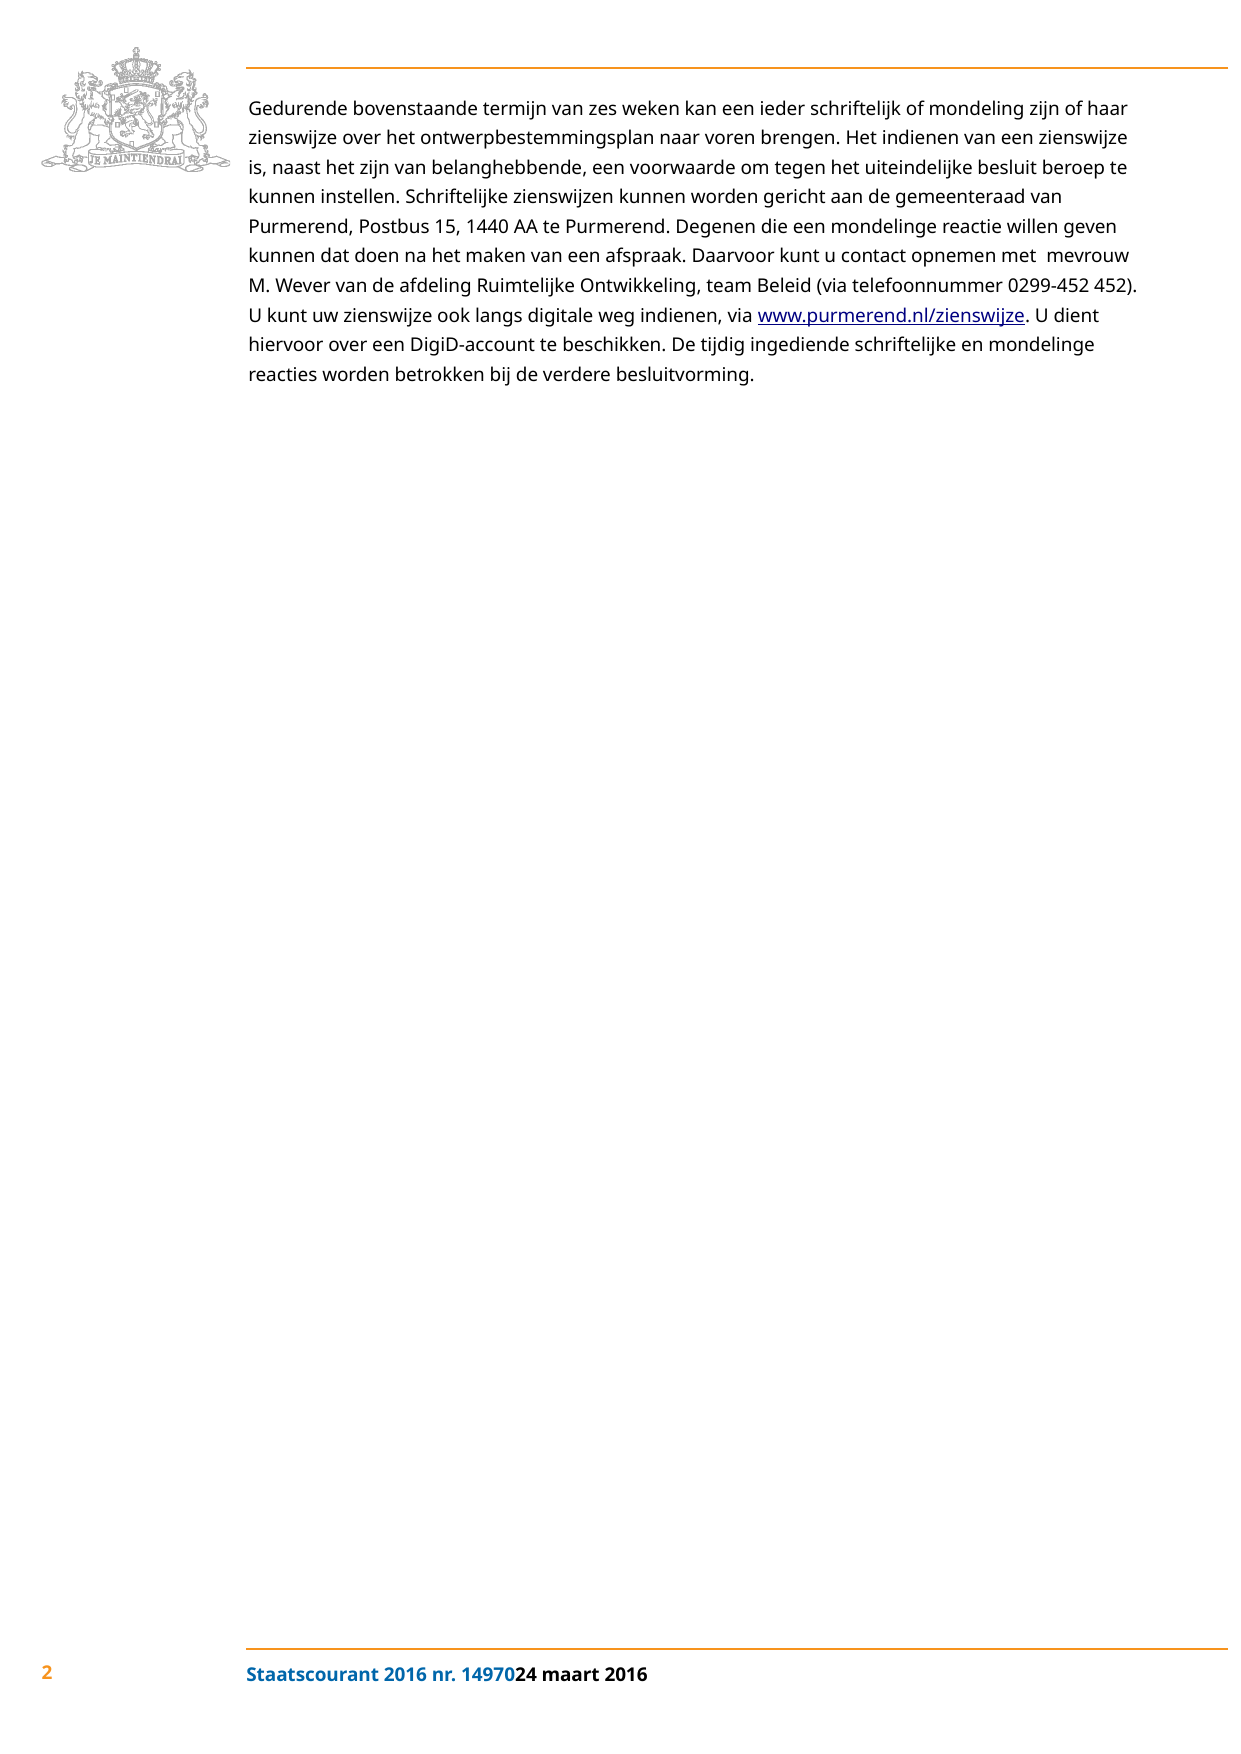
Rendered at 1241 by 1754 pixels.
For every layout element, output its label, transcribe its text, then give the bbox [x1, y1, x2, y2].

text Gedurende bovenstaande termijn van zes weken kan een ieder schriftelijk of mondeling zijn of haar zienswijze over het ontwerpbestemmingsplan naar voren brengen. Het indienen van een zienswijze is, naast het zijn van belanghebbende, een voorwaarde om tegen het uiteindelijke besluit beroep te kunnen instellen. Schriftelijke zienswijzen kunnen worden gericht aan de gemeenteraad van Purmerend, Postbus 15, 1440 AA te Purmerend. Degenen die een mondelinge reactie willen geven kunnen dat doen na het maken van een afspraak. Daarvoor kunt u contact opnemen met mevrouw M. Wever van de afdeling Ruimtelijke Ontwikkeling, team Beleid (via telefoonnummer 0299-452 452). U kunt uw zienswijze ook langs digitale weg indienen, via www.purmerend.nl/zienswijze. U dient hiervoor over een DigiD-account te beschikken. De tijdig ingediende schriftelijke en mondelinge reacties worden betrokken bij de verdere besluitvorming. [248, 95, 1152, 387]
picture [41, 47, 231, 172]
